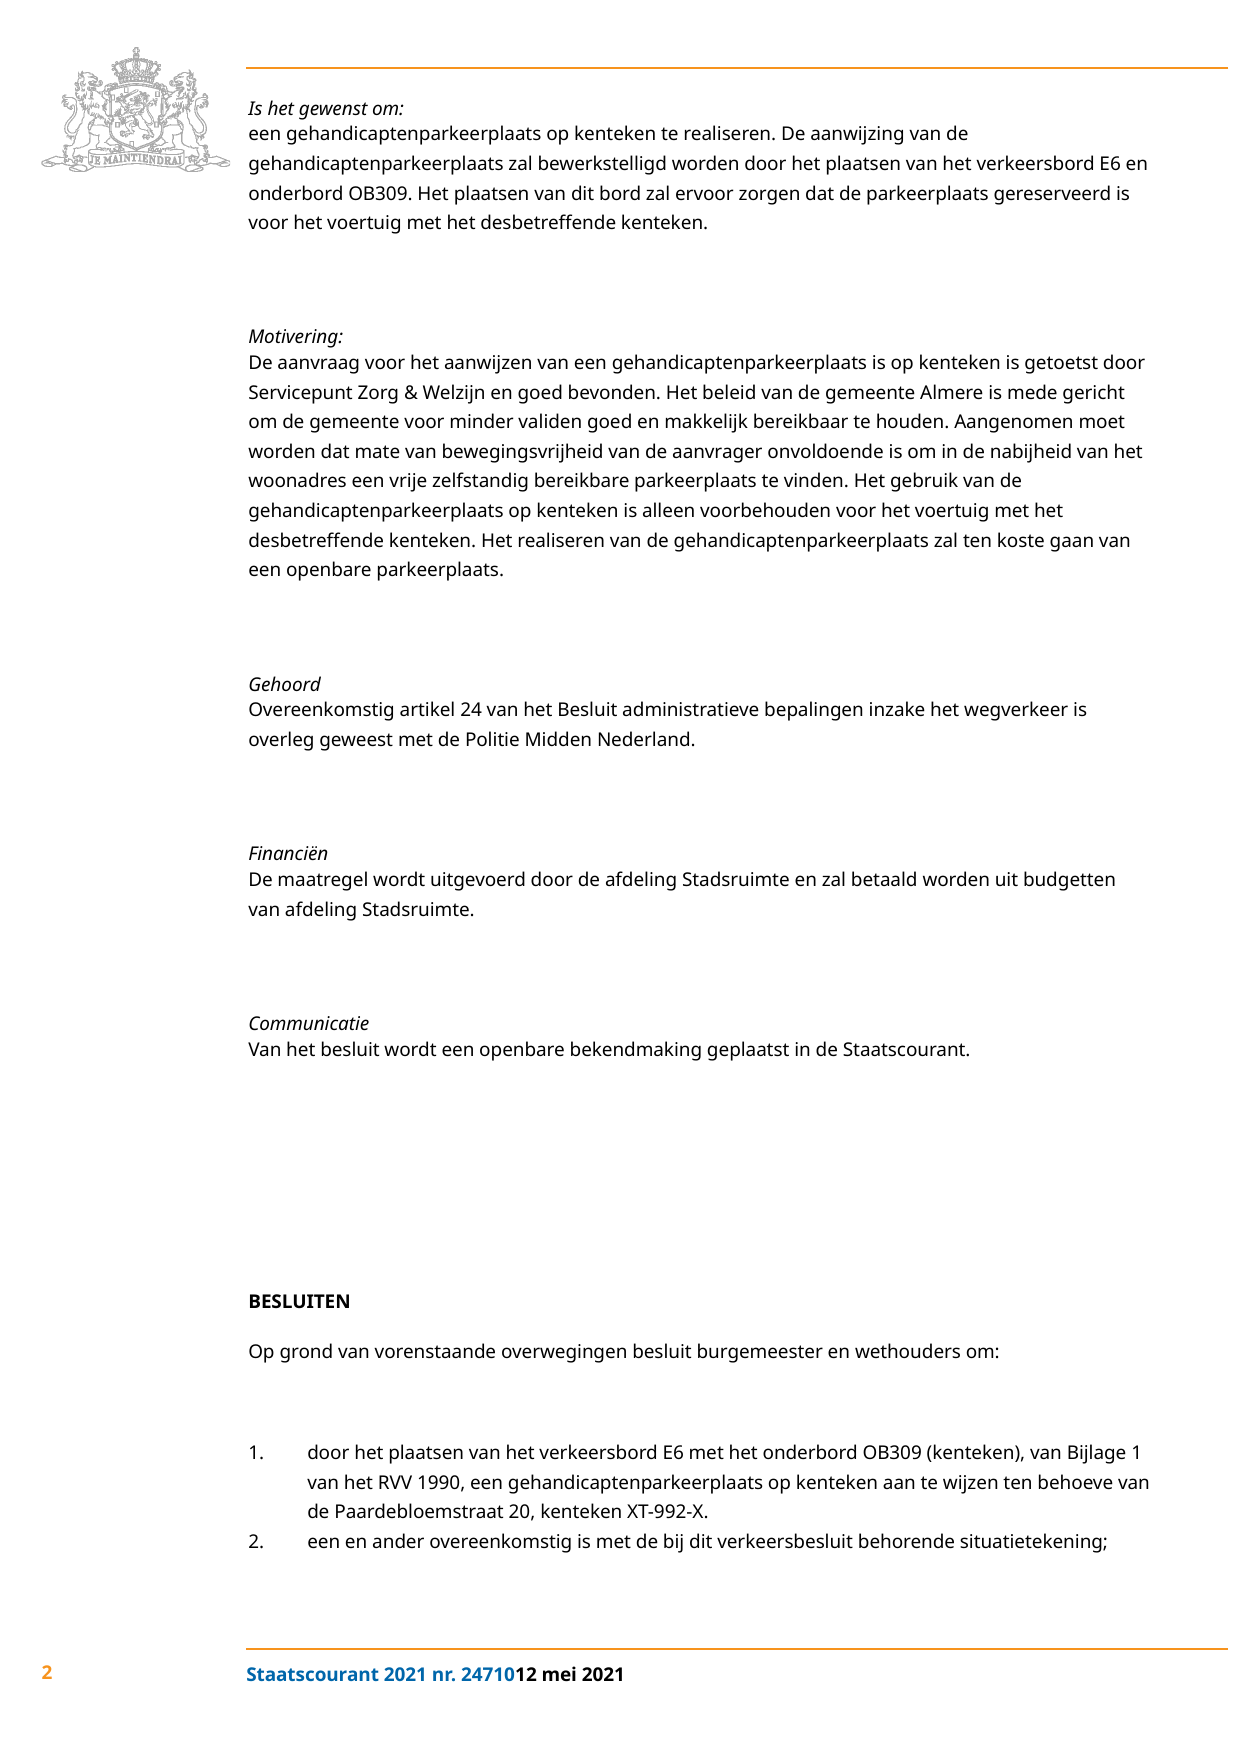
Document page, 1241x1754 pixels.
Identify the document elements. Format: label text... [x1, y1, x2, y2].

text een gehandicaptenparkeerplaats op kenteken te realiseren. De aanwijzing van de gehandicaptenparkeerplaats zal bewerkstelligd worden door het plaatsen van het verkeersbord E6 en onderbord OB309. Het plaatsen van dit bord zal ervoor zorgen dat de parkeerplaats gereserveerd is voor het voertuig met het desbetreffende kenteken. [248, 121, 1152, 235]
text Op grond van vorenstaande overwegingen besluit burgemeester en wethouders om: [248, 1338, 1152, 1364]
text Is het gewenst om: [248, 95, 1152, 121]
list een en ander overeenkomstig is met de bij dit verkeersbesluit behorende situatietekening; [248, 1528, 1152, 1554]
picture [41, 47, 231, 172]
text Van het besluit wordt een openbare bekendmaking geplaatst in de Staatscourant. [248, 1036, 1152, 1062]
text De aanvraag voor het aanwijzen van een gehandicaptenparkeerplaats is op kenteken is getoetst door Servicepunt Zorg & Welzijn en goed bevonden. Het beleid van de gemeente Almere is mede gericht om de gemeente voor minder validen goed en makkelijk bereikbaar te houden. Aangenomen moet worden dat mate van bewegingsvrijheid van de aanvrager onvoldoende is om in de nabijheid van het woonadres een vrije zelfstandig bereikbare parkeerplaats te vinden. Het gebruik van de gehandicaptenparkeerplaats op kenteken is alleen voorbehouden voor het voertuig met het desbetreffende kenteken. Het realiseren van de gehandicaptenparkeerplaats zal ten koste gaan van een openbare parkeerplaats. [248, 349, 1152, 582]
text De maatregel wordt uitgevoerd door de afdeling Stadsruimte en zal betaald worden uit budgetten van afdeling Stadsruimte. [248, 866, 1152, 922]
text Motivering: [248, 324, 1152, 349]
text Communicatie [248, 1010, 1152, 1036]
text BESLUITEN [248, 1288, 1152, 1314]
text Gehoord [248, 671, 1152, 697]
list door het plaatsen van het verkeersbord E6 met het onderbord OB309 (kenteken), van Bijlage 1 van het RVV 1990, een gehandicaptenparkeerplaats op kenteken aan te wijzen ten behoeve van de Paardebloemstraat 20, kenteken XT-992-X. [248, 1439, 1152, 1524]
text Financiën [248, 841, 1152, 866]
text Overeenkomstig artikel 24 van het Besluit administratieve bepalingen inzake het wegverkeer is overleg geweest met de Politie Midden Nederland. [248, 697, 1152, 752]
